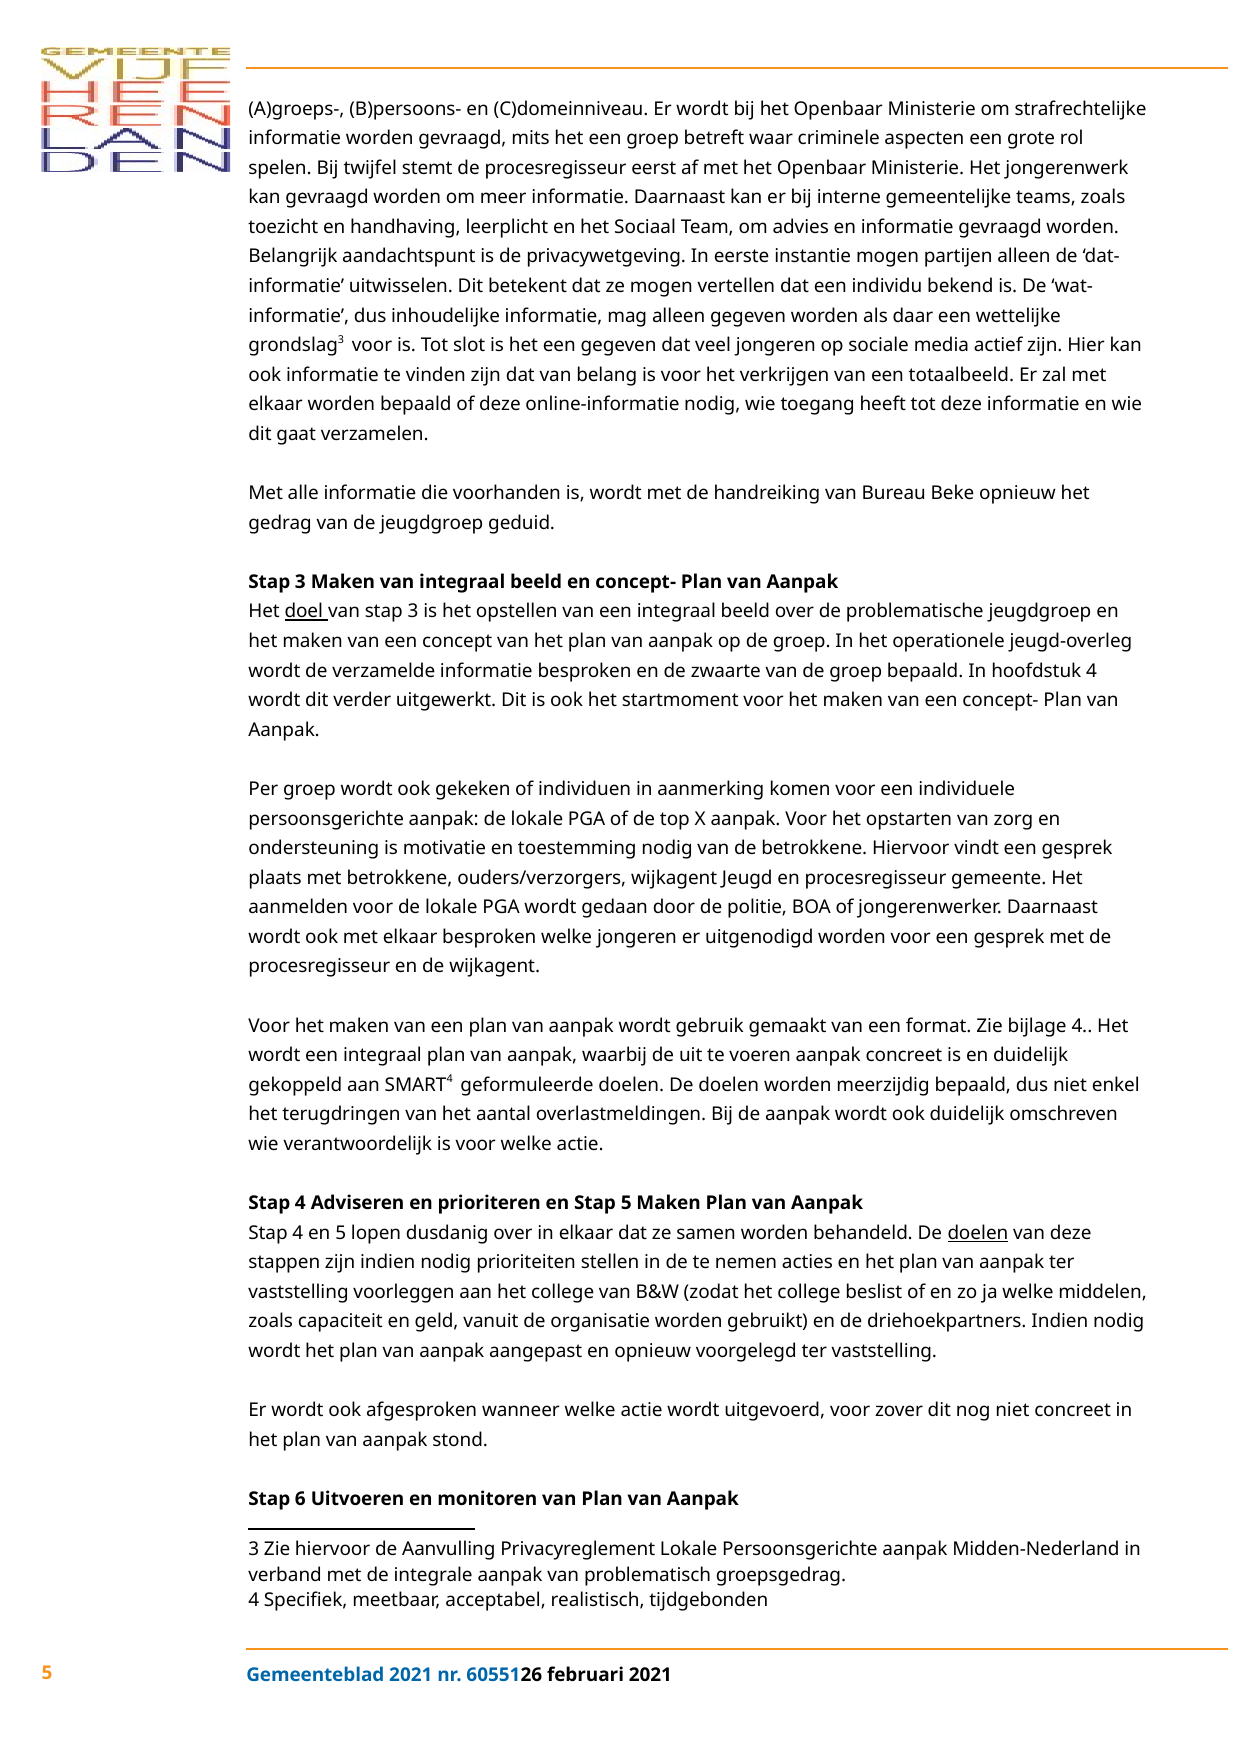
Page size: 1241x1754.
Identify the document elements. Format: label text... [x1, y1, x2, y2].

text Zie hiervoor de Aanvulling Privacyreglement Lokale Persoonsgerichte aanpak Midden-Nederland in verband met de integrale aanpak van problematisch groepsgedrag. [248, 1535, 1152, 1586]
text Stap 3 Maken van integraal beeld en concept- Plan van Aanpak [248, 568, 1152, 594]
picture [41, 47, 231, 172]
text Stap 6 Uitvoeren en monitoren van Plan van Aanpak [248, 1485, 1152, 1511]
text Specifiek, meetbaar, acceptabel, realistisch, tijdgebonden [248, 1586, 1152, 1612]
text Stap 4 en 5 lopen dusdanig over in elkaar dat ze samen worden behandeld. De doelen van deze stappen zijn indien nodig prioriteiten stellen in de te nemen acties en het plan van aanpak ter vaststelling voorleggen aan het college van B&W (zodat het college beslist of en zo ja welke middelen, zoals capaciteit en geld, vanuit de organisatie worden gebruikt) en de driehoekpartners. Indien nodig wordt het plan van aanpak aangepast en opnieuw voorgelegd ter vaststelling. [248, 1219, 1152, 1363]
text Het doel van stap 3 is het opstellen van een integraal beeld over de problematische jeugdgroep en het maken van een concept van het plan van aanpak op de groep. In het operationele jeugd-overleg wordt de verzamelde informatie besproken en de zwaarte van de groep bepaald. In hoofdstuk 4 wordt dit verder uitgewerkt. Dit is ook het startmoment voor het maken van een concept- Plan van Aanpak. [248, 598, 1152, 742]
text Met alle informatie die voorhanden is, wordt met de handreiking van Bureau Beke opnieuw het gedrag van de jeugdgroep geduid. [248, 479, 1152, 535]
text Voor het maken van een plan van aanpak wordt gebruik gemaakt van een format. Zie bijlage 4.. Het wordt een integraal plan van aanpak, waarbij de uit te voeren aanpak concreet is en duidelijk gekoppeld aan SMART geformuleerde doelen. De doelen worden meerzijdig bepaald, dus niet enkel het terugdringen van het aantal overlastmeldingen. Bij de aanpak wordt ook duidelijk omschreven wie verantwoordelijk is voor welke actie. [248, 1012, 1152, 1156]
text (A)groeps-, (B)persoons- en (C)domeinniveau. Er wordt bij het Openbaar Ministerie om strafrechtelijke informatie worden gevraagd, mits het een groep betreft waar criminele aspecten een grote rol spelen. Bij twijfel stemt de procesregisseur eerst af met het Openbaar Ministerie. Het jongerenwerk kan gevraagd worden om meer informatie. Daarnaast kan er bij interne gemeentelijke teams, zoals toezicht en handhaving, leerplicht en het Sociaal Team, om advies en informatie gevraagd worden. Belangrijk aandachtspunt is de privacywetgeving. In eerste instantie mogen partijen alleen de ‘dat-informatie’ uitwisselen. Dit betekent dat ze mogen vertellen dat een individu bekend is. De ‘wat-informatie’, dus inhoudelijke informatie, mag alleen gegeven worden als daar een wettelijke grondslag voor is. Tot slot is het een gegeven dat veel jongeren op sociale media actief zijn. Hier kan ook informatie te vinden zijn dat van belang is voor het verkrijgen van een totaalbeeld. Er zal met elkaar worden bepaald of deze online-informatie nodig, wie toegang heeft tot deze informatie en wie dit gaat verzamelen. [248, 95, 1152, 446]
text Er wordt ook afgesproken wanneer welke actie wordt uitgevoerd, voor zover dit nog niet concreet in het plan van aanpak stond. [248, 1396, 1152, 1452]
text Per groep wordt ook gekeken of individuen in aanmerking komen voor een individuele persoonsgerichte aanpak: de lokale PGA of de top X aanpak. Voor het opstarten van zorg en ondersteuning is motivatie en toestemming nodig van de betrokkene. Hiervoor vindt een gesprek plaats met betrokkene, ouders/verzorgers, wijkagent Jeugd en procesregisseur gemeente. Het aanmelden voor de lokale PGA wordt gedaan door de politie, BOA of jongerenwerker. Daarnaast wordt ook met elkaar besproken welke jongeren er uitgenodigd worden voor een gesprek met de procesregisseur en de wijkagent. [248, 775, 1152, 978]
text Stap 4 Adviseren en prioriteren en Stap 5 Maken Plan van Aanpak [248, 1189, 1152, 1215]
